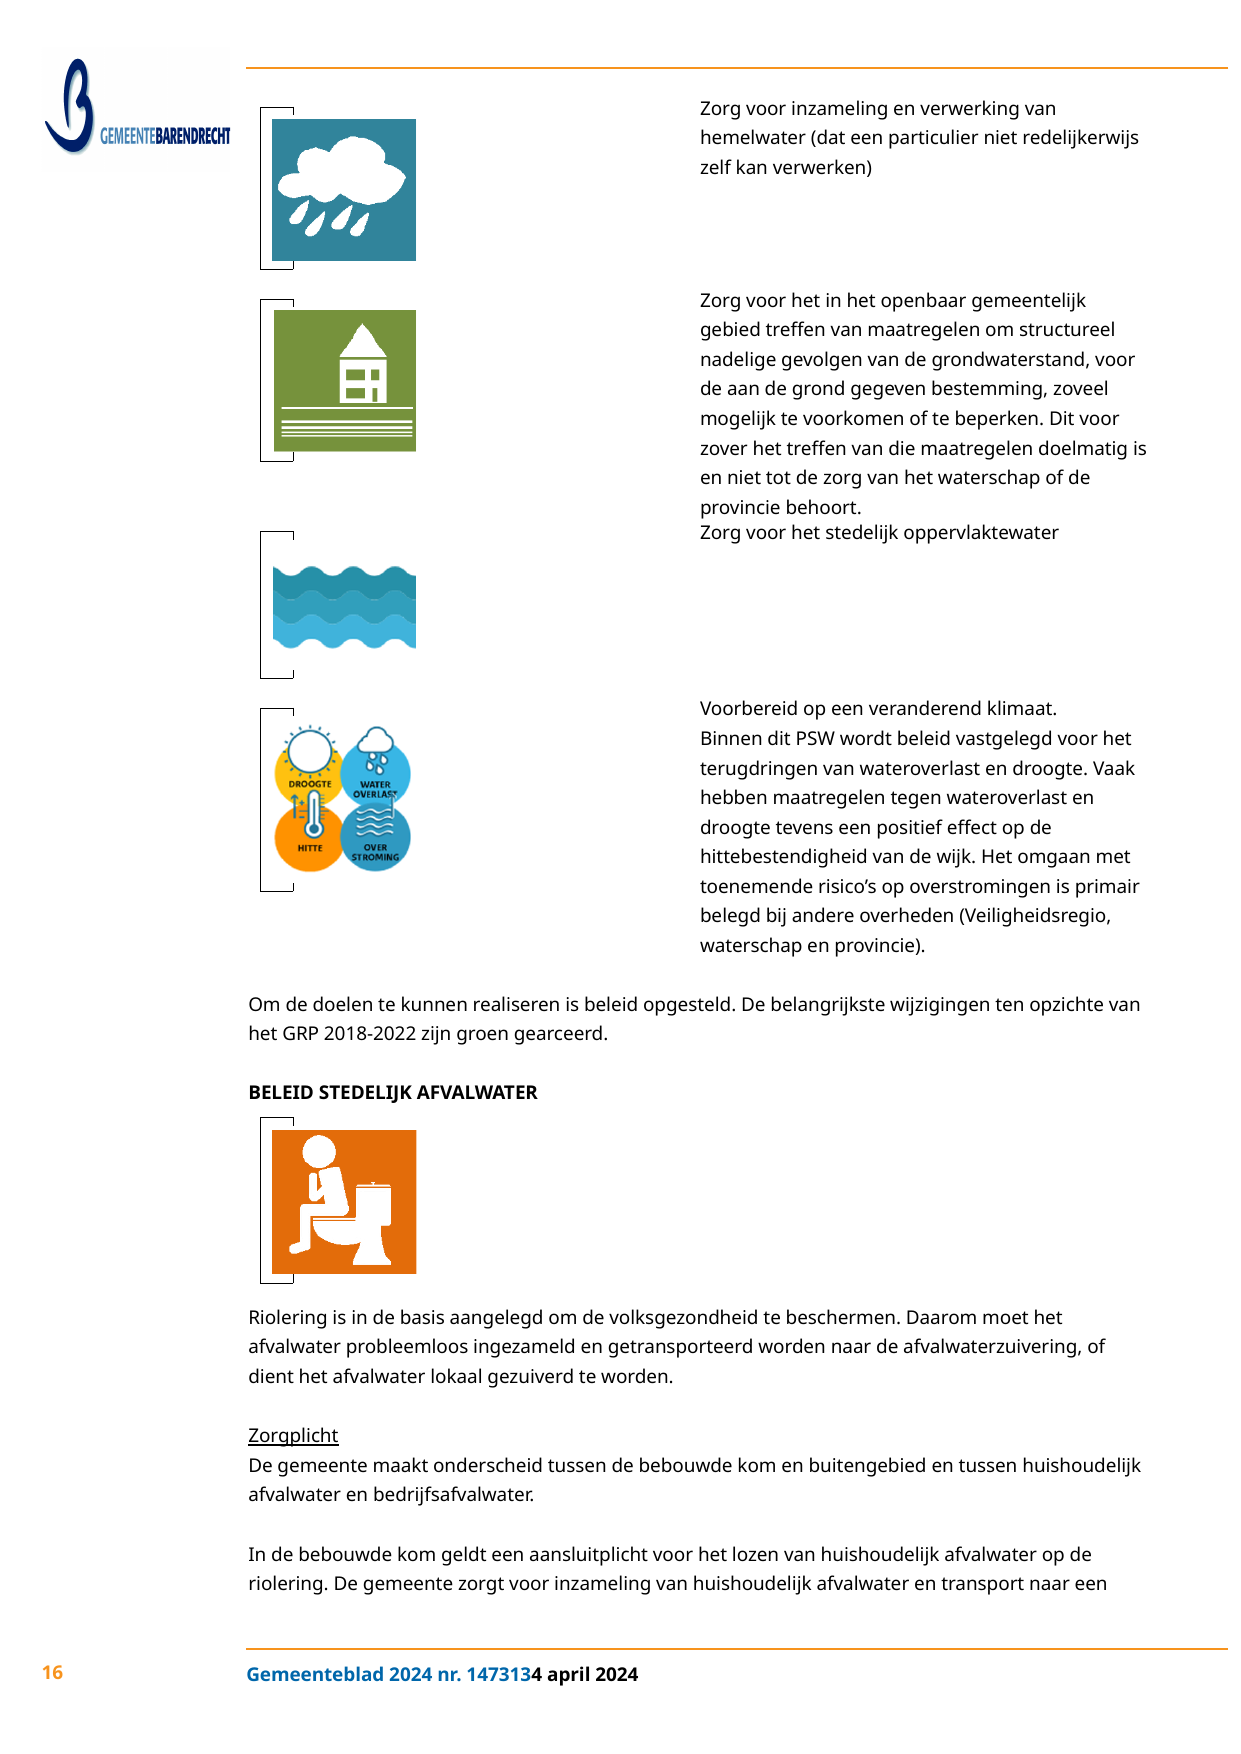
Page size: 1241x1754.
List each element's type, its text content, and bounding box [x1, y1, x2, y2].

picture [268, 115, 417, 261]
text De gemeente maakt onderscheid tussen de bebouwde kom en buitengebied en tussen huishoudelijk afvalwater en bedrijfsafvalwater. [248, 1452, 1152, 1507]
table_cell Zorg voor het in het openbaar gemeentelijk gebied treffen van maatregelen om structureel nadelige gevolgen van de grondwaterstand, voor de aan de grond gegeven bestemming, zoveel mogelijk te voorkomen of te beperken. Dit voor zover het treffen van die maatregelen doelmatig is en niet tot de zorg van het waterschap of de provincie behoort. [700, 287, 1152, 519]
text Riolering is in de basis aangelegd om de volksgezondheid te beschermen. Daarom moet het afvalwater probleemloos ingezameld en getransporteerd worden naar de afvalwaterzuivering, of dient het afvalwater lokaal gezuiverd te worden. [248, 1304, 1152, 1389]
text BELEID STEDELIJK AFVALWATER [248, 1079, 1152, 1105]
text In de bebouwde kom geldt een aansluitplicht voor het lozen van huishoudelijk afvalwater op de riolering. De gemeente zorgt voor inzameling van huishoudelijk afvalwater en transport naar een [248, 1541, 1152, 1596]
table_cell [248, 520, 700, 696]
table_cell [261, 709, 293, 882]
table_cell [248, 883, 700, 958]
table_cell Voorbereid op een veranderend klimaat. Binnen dit PSW wordt beleid vastgelegd voor het terugdringen van wateroverlast en droogte. Vaak hebben maatregelen tegen wateroverlast en droogte tevens een positief effect op de hittebestendigheid van de wijk. Het omgaan met toenemende risico’s op overstromingen is primair belegd bij andere overheden (Veiligheidsregio, waterschap en provincie). [700, 696, 1152, 958]
picture [268, 540, 417, 670]
table_cell [248, 696, 700, 882]
picture [268, 307, 417, 452]
table_cell Zorg voor inzameling en verwerking van hemelwater (dat een particulier niet redelijkerwijs zelf kan verwerken) [700, 95, 1152, 287]
table_cell Zorg voor het stedelijk oppervlaktewater [700, 520, 1152, 696]
text Zorgplicht [248, 1422, 1152, 1448]
table_cell [261, 883, 293, 891]
table_cell [248, 95, 700, 287]
picture [268, 1126, 417, 1274]
picture [268, 716, 417, 883]
text Om de doelen te kunnen realiseren is beleid opgesteld. De belangrijkste wijzigingen ten opzichte van het GRP 2018-2022 zijn groen gearceerd. [248, 991, 1152, 1046]
picture [41, 47, 231, 172]
table_cell [248, 287, 700, 519]
